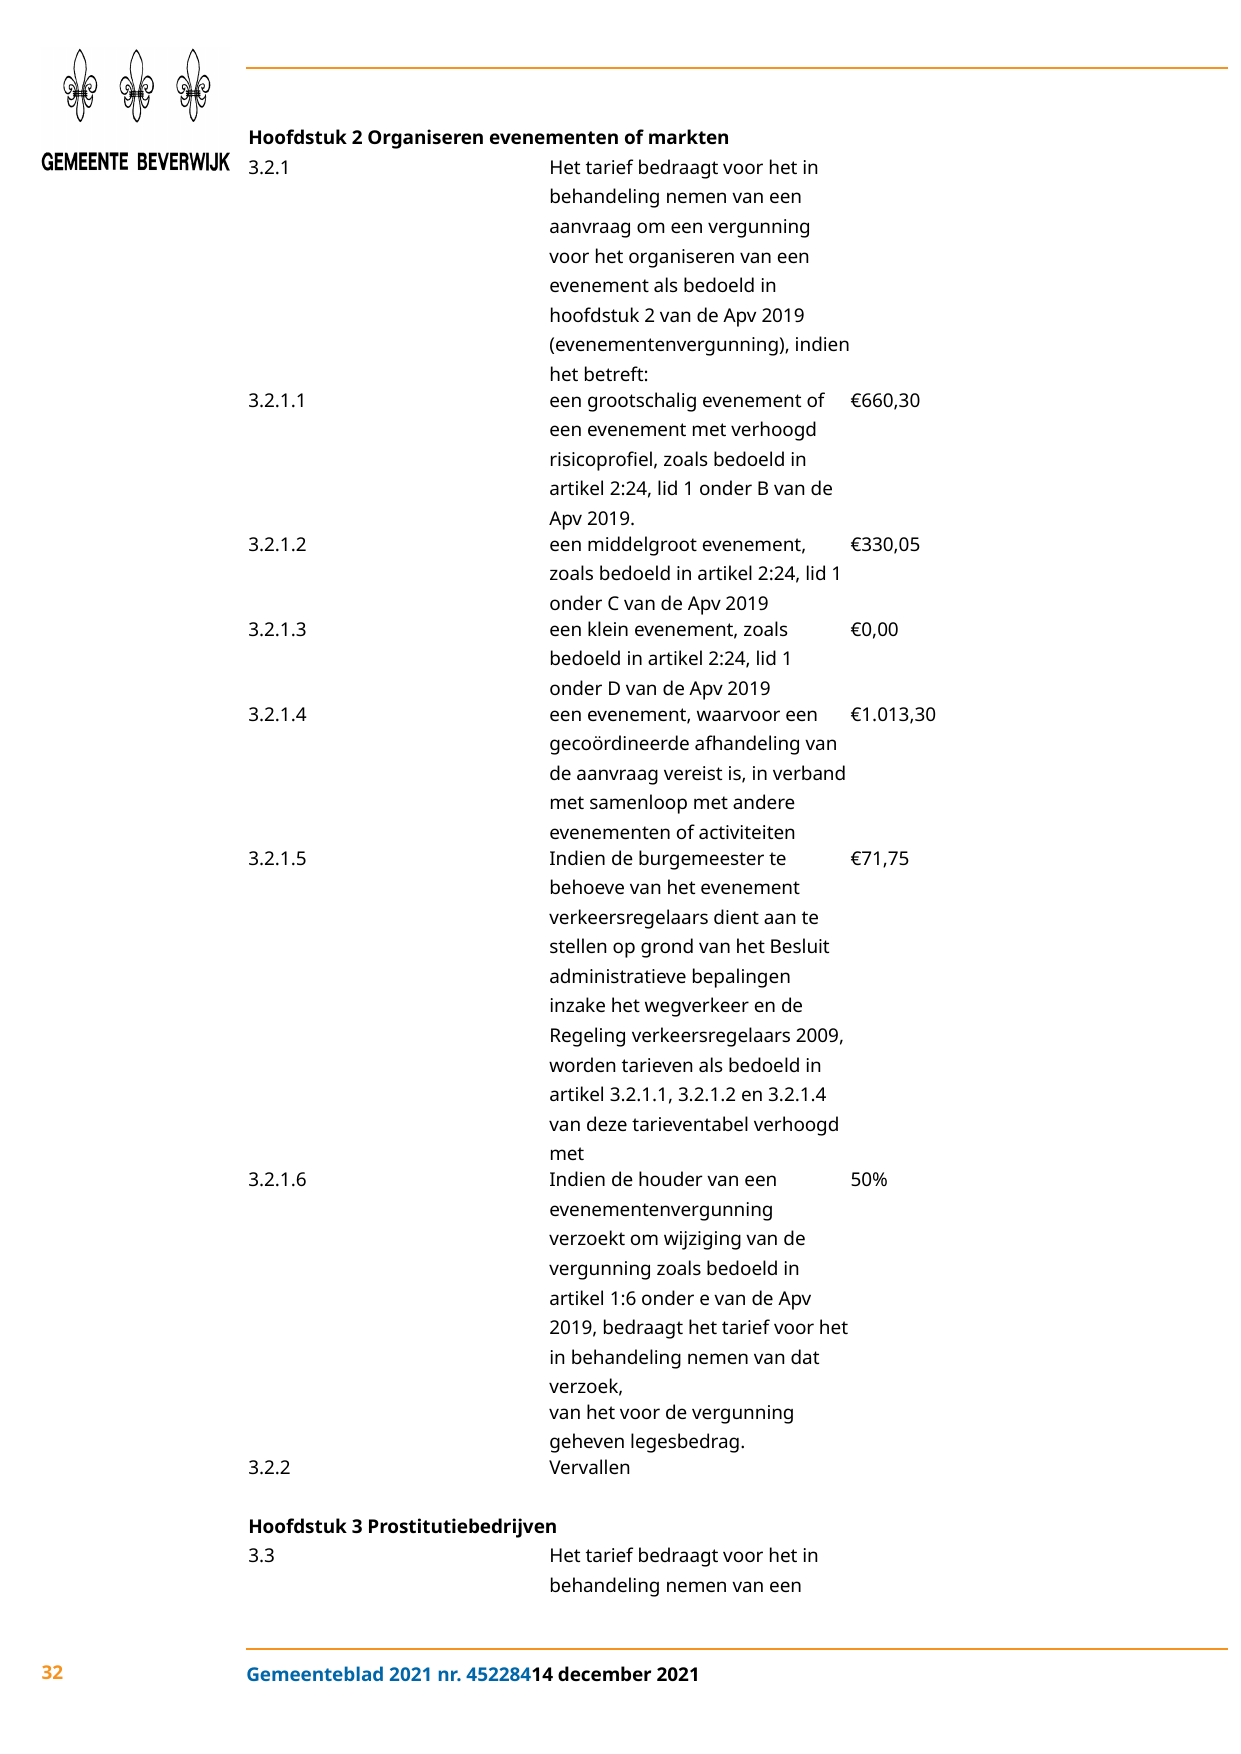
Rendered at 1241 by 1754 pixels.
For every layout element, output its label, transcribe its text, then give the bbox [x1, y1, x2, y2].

table_header [850, 1543, 1152, 1598]
table_cell €71,75 [850, 845, 1152, 1166]
table_cell 3.2.1.6 [248, 1166, 549, 1399]
table_cell [850, 1455, 1152, 1480]
table_cell €1.013,30 [850, 701, 1152, 845]
text Hoofdstuk 2 Organiseren evenementen of markten [248, 124, 1152, 150]
table_cell een evenement, waarvoor een gecoördineerde afhandeling van de aanvraag vereist is, in verband met samenloop met andere evenementen of activiteiten [549, 701, 850, 845]
table_cell van het voor de vergunning geheven legesbedrag. [549, 1399, 850, 1454]
table_cell [248, 1399, 549, 1454]
table_cell een middelgroot evenement, zoals bedoeld in artikel 2:24, lid 1 onder C van de Apv 2019 [549, 531, 850, 616]
picture [41, 47, 231, 172]
table_header [850, 154, 1152, 387]
table_cell Indien de houder van een evenementenvergunning verzoekt om wijziging van de vergunning zoals bedoeld in artikel 1:6 onder e van de Apv 2019, bedraagt het tarief voor het in behandeling nemen van dat verzoek, [549, 1166, 850, 1399]
table_cell €330,05 [850, 531, 1152, 616]
table_header 3.2.1 [248, 154, 549, 387]
table_cell €660,30 [850, 387, 1152, 531]
table_cell 3.2.1.2 [248, 531, 549, 616]
table_cell 3.2.1.3 [248, 616, 549, 701]
table_header 3.3 [248, 1543, 549, 1598]
table_cell Vervallen [549, 1455, 850, 1480]
table_cell Indien de burgemeester te behoeve van het evenement verkeersregelaars dient aan te stellen op grond van het Besluit administratieve bepalingen inzake het wegverkeer en de Regeling verkeersregelaars 2009, worden tarieven als bedoeld in artikel 3.2.1.1, 3.2.1.2 en 3.2.1.4 van deze tarieventabel verhoogd met [549, 845, 850, 1166]
table_header Het tarief bedraagt voor het in behandeling nemen van een aanvraag om een vergunning voor het organiseren van een evenement als bedoeld in hoofdstuk 2 van de Apv 2019 (evenementenvergunning), indien het betreft: [549, 154, 850, 387]
table_cell een klein evenement, zoals bedoeld in artikel 2:24, lid 1 onder D van de Apv 2019 [549, 616, 850, 701]
table_cell 3.2.1.1 [248, 387, 549, 531]
table_cell [850, 1399, 1152, 1454]
table_cell 3.2.1.4 [248, 701, 549, 845]
table_cell 3.2.2 [248, 1455, 549, 1480]
table_header Het tarief bedraagt voor het in behandeling nemen van een [549, 1543, 850, 1598]
table_cell €0,00 [850, 616, 1152, 701]
table_cell 3.2.1.5 [248, 845, 549, 1166]
table_cell een grootschalig evenement of een evenement met verhoogd risicoprofiel, zoals bedoeld in artikel 2:24, lid 1 onder B van de Apv 2019. [549, 387, 850, 531]
table_cell 50% [850, 1166, 1152, 1399]
text Hoofdstuk 3 Prostitutiebedrijven [248, 1513, 1152, 1539]
